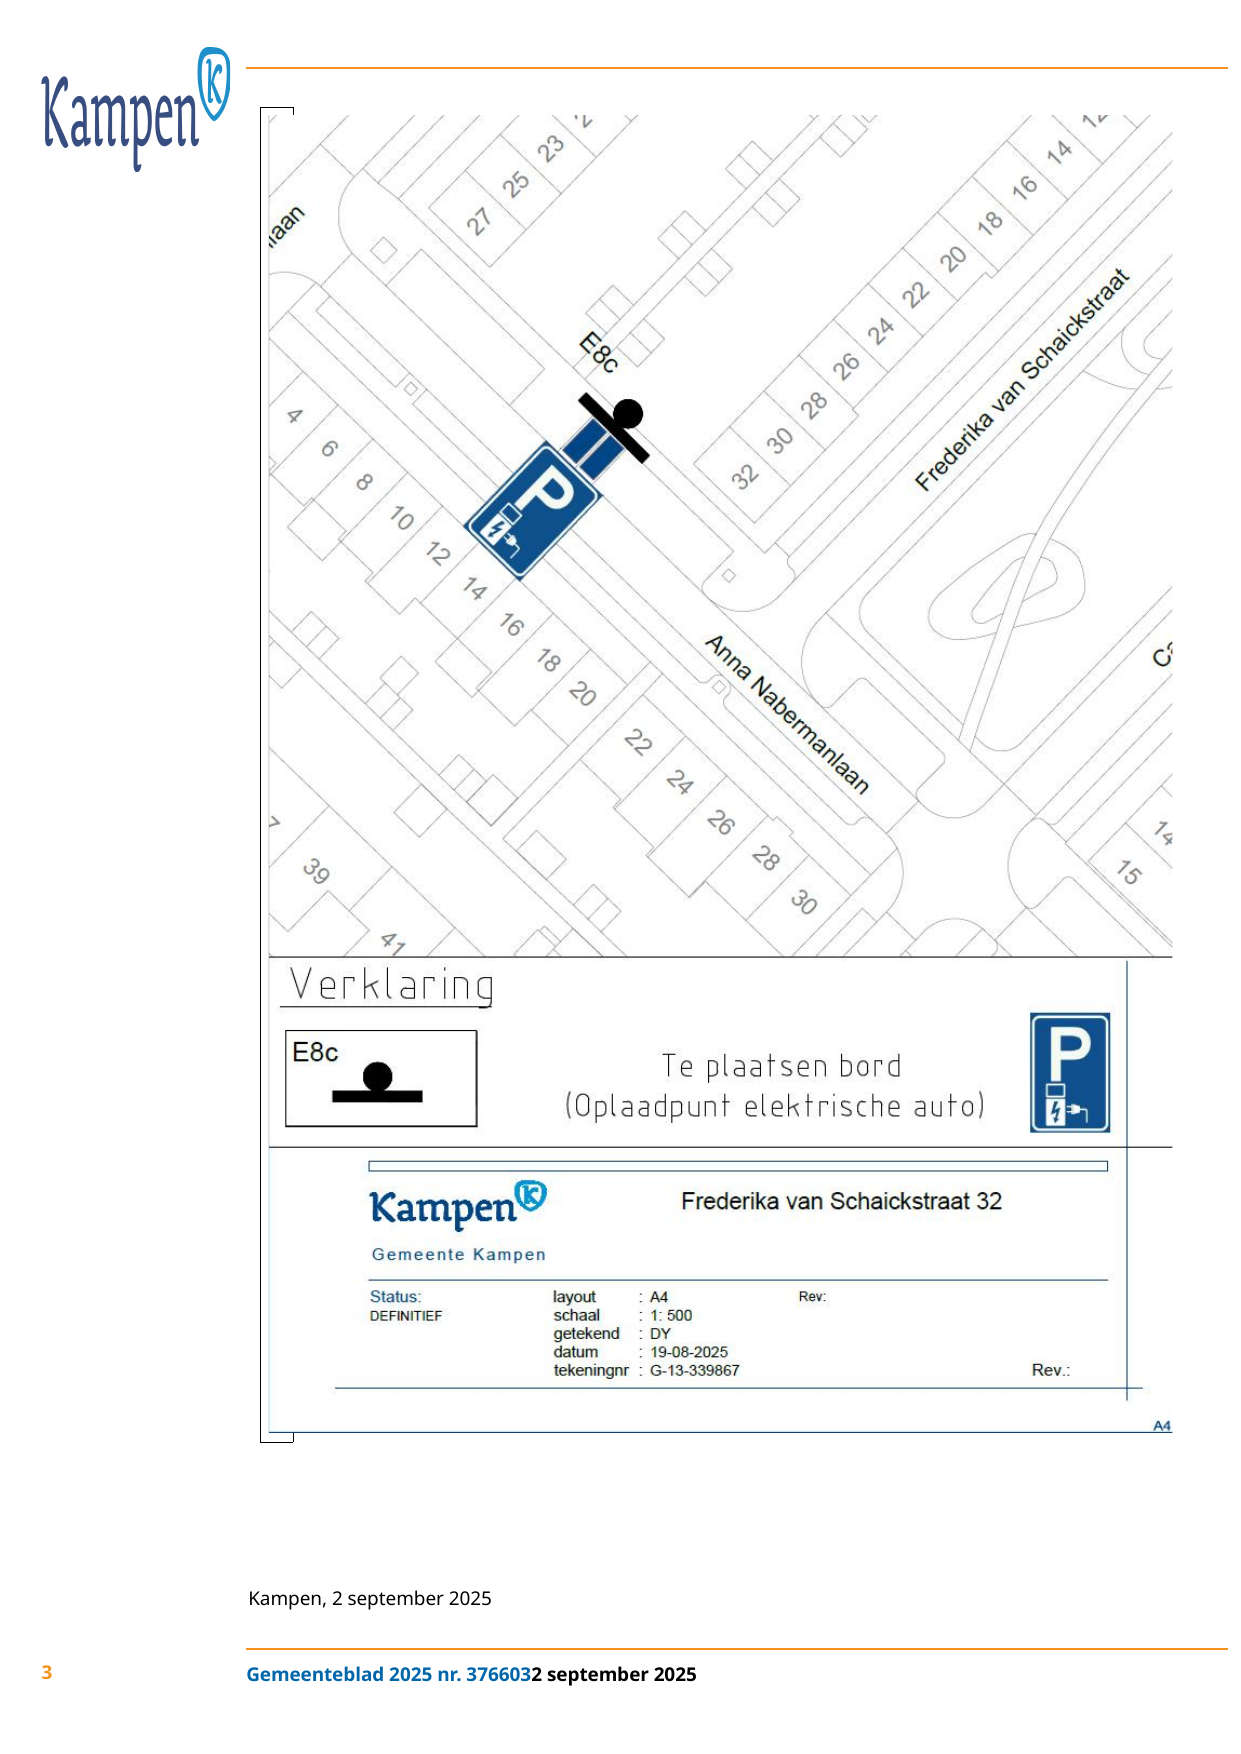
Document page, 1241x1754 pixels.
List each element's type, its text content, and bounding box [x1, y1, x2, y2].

text Kampen, 2 september 2025 [248, 1585, 1152, 1611]
picture [268, 115, 1173, 1433]
picture [41, 47, 231, 172]
